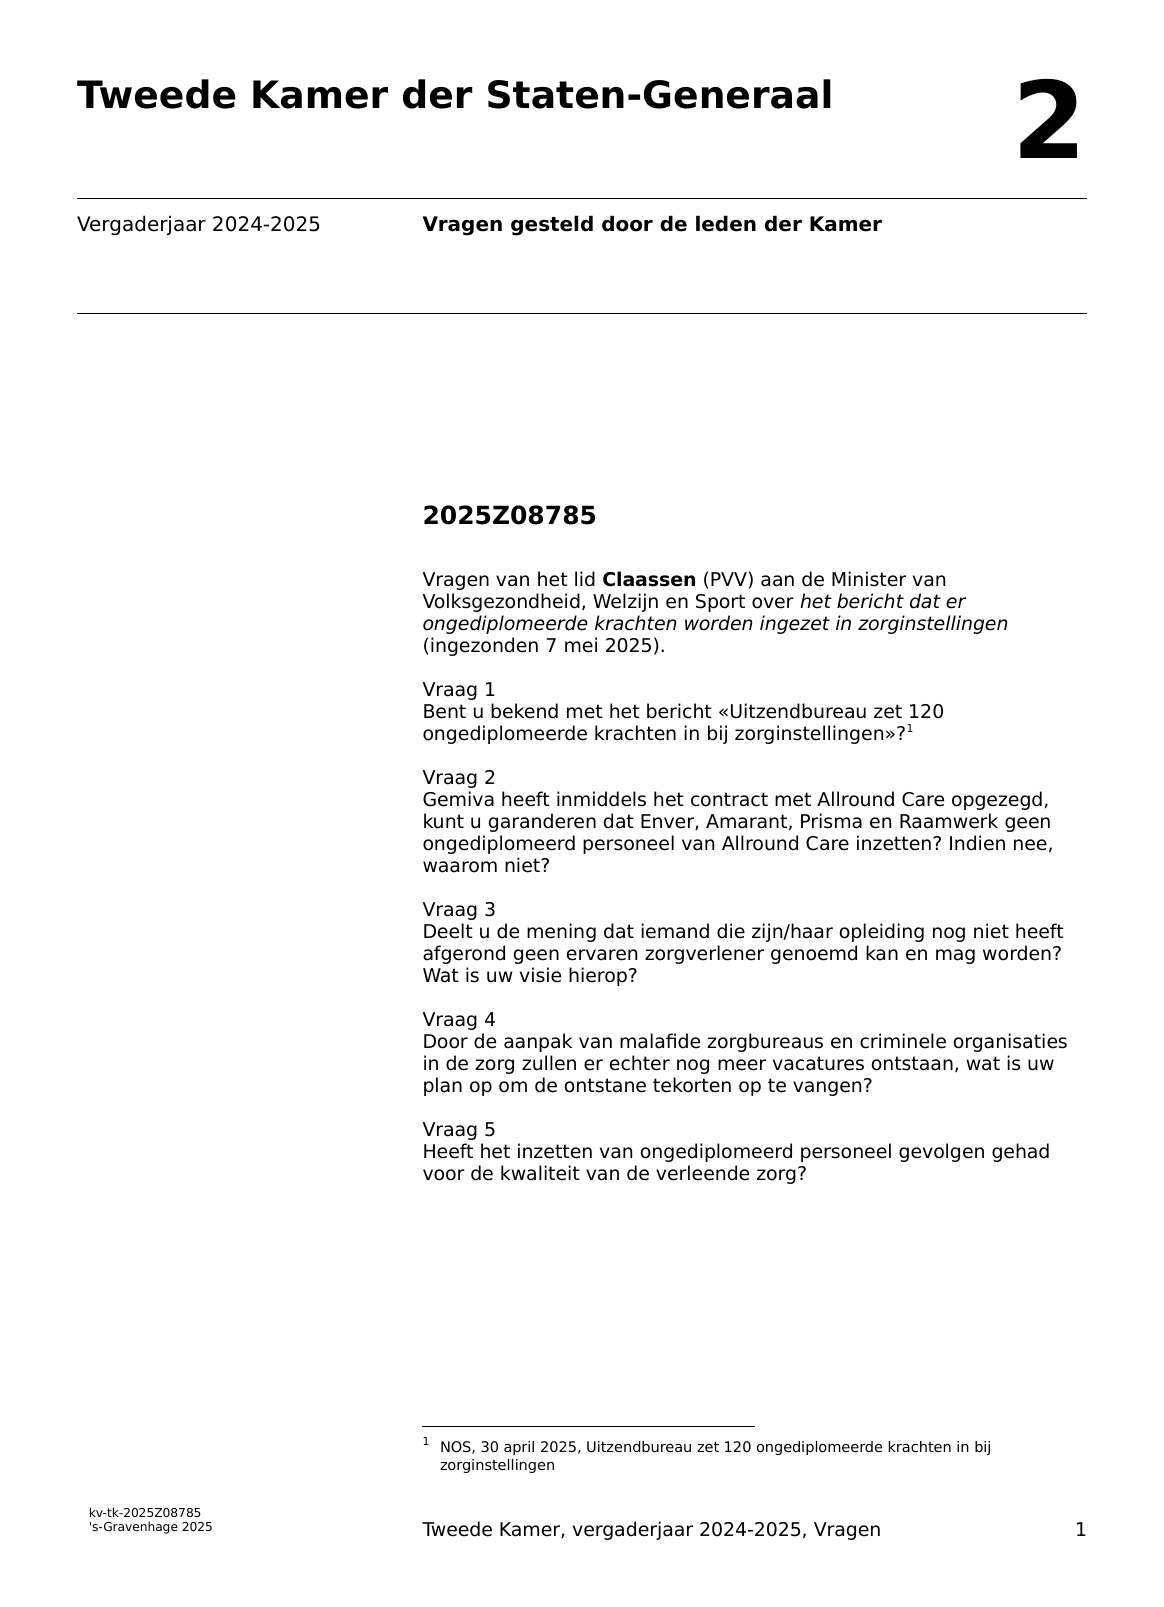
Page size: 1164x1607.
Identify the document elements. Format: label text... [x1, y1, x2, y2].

table_cell Vergaderjaar 2024-2025 [77, 199, 422, 313]
text Deelt u de mening dat iemand die zijn/haar opleiding nog niet heeft afgerond geen ervaren zorgverlener genoemd kan en mag worden? Wat is uw visie hierop? [422, 921, 1087, 987]
text Vragen van het lid Claassen (PVV) aan de Minister van Volksgezondheid, Welzijn en Sport over het bericht dat er ongediplomeerde krachten worden ingezet in zorginstellingen (ingezonden 7 mei 2025). [422, 569, 1087, 657]
text kv-tk-2025Z08785 [88, 1506, 323, 1520]
text Vraag 1 [422, 679, 1087, 701]
text Vraag 5 [422, 1119, 1087, 1141]
text Bent u bekend met het bericht «Uitzendbureau zet 120 ongediplomeerde krachten in bij zorginstellingen»? [422, 701, 1087, 745]
table_header Tweede Kamer der Staten-Generaal [77, 59, 886, 198]
text Vraag 3 [422, 899, 1087, 921]
text Vraag 4 [422, 1009, 1087, 1031]
text 2025Z08785 [422, 501, 1087, 531]
text 's-Gravenhage 2025 [88, 1520, 323, 1534]
text Gemiva heeft inmiddels het contract met Allround Care opgezegd, kunt u garanderen dat Enver, Amarant, Prisma en Raamwerk geen ongediplomeerd personeel van Allround Care inzetten? Indien nee, waarom niet? [422, 789, 1087, 877]
text Heeft het inzetten van ongediplomeerd personeel gevolgen gehad voor de kwaliteit van de verleende zorg? [422, 1141, 1087, 1185]
text NOS, 30 april 2025, Uitzendbureau zet 120 ongediplomeerde krachten in bij zorginstellingen [422, 1435, 1087, 1474]
table_cell Vragen gesteld door de leden der Kamer [422, 199, 1087, 313]
text Door de aanpak van malafide zorgbureaus en criminele organisaties in de zorg zullen er echter nog meer vacatures ontstaan, wat is uw plan op om de ontstane tekorten op te vangen? [422, 1031, 1087, 1097]
table_header 2 [886, 59, 1087, 198]
text Vraag 2 [422, 767, 1087, 789]
